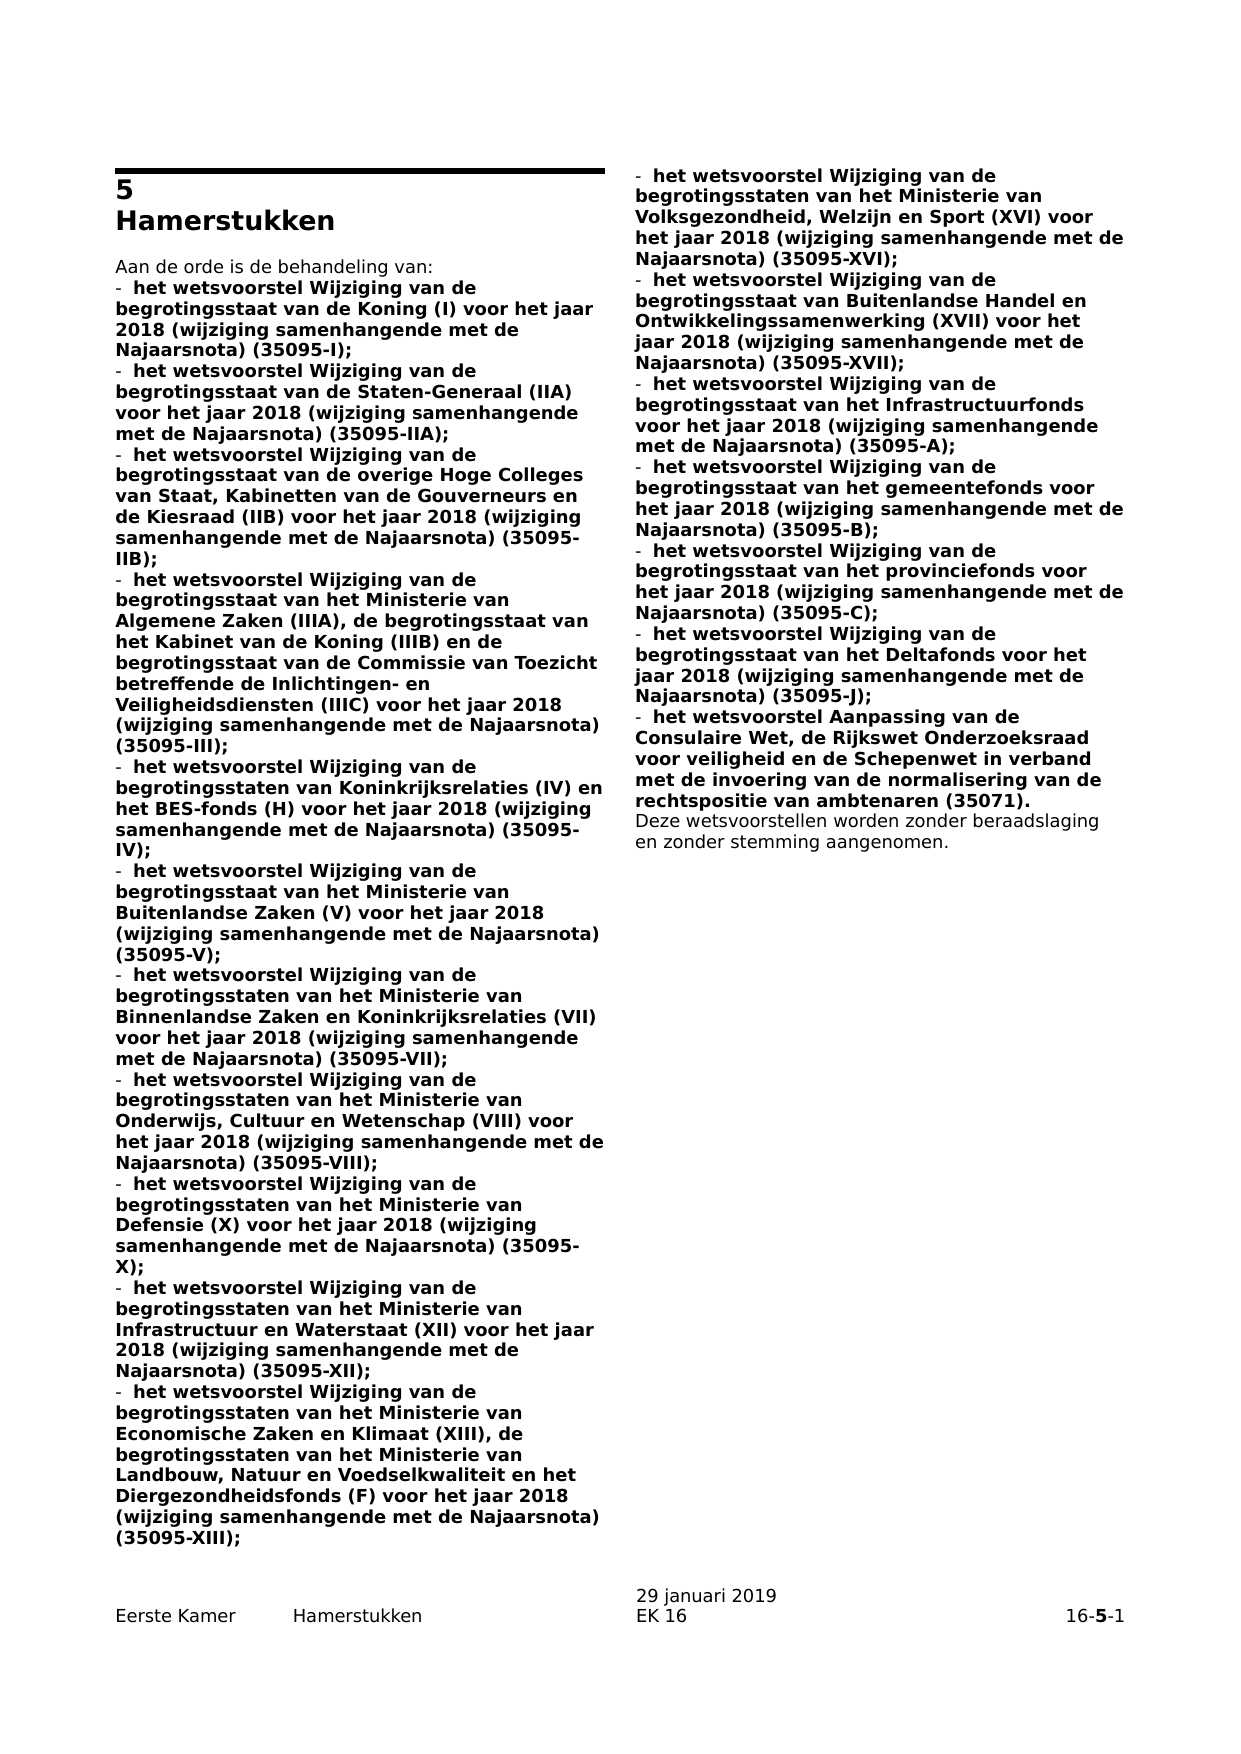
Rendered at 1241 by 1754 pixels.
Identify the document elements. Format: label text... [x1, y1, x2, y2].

list het wetsvoorstel Wijziging van de begrotingsstaat van het Deltafonds voor het jaar 2018 (wijziging samenhangende met de Najaarsnota) (35095-J); [635, 624, 1125, 707]
list het wetsvoorstel Wijziging van de begrotingsstaat van de Staten-Generaal (IIA) voor het jaar 2018 (wijziging samenhangende met de Najaarsnota) (35095-IIA); [115, 361, 605, 444]
list het wetsvoorstel Wijziging van de begrotingsstaat van het Ministerie van Algemene Zaken (IIIA), de begrotingsstaat van het Kabinet van de Koning (IIIB) en de begrotingsstaat van de Commissie van Toezicht betreffende de Inlichtingen- en Veiligheidsdiensten (IIIC) voor het jaar 2018 (wijziging samenhangende met de Najaarsnota) (35095-III); [115, 569, 605, 757]
list het wetsvoorstel Wijziging van de begrotingsstaat van de Koning (I) voor het jaar 2018 (wijziging samenhangende met de Najaarsnota) (35095-I); [115, 278, 605, 361]
list het wetsvoorstel Wijziging van de begrotingsstaten van het Ministerie van Economische Zaken en Klimaat (XIII), de begrotingsstaten van het Ministerie van Landbouw, Natuur en Voedselkwaliteit en het Diergezondheidsfonds (F) voor het jaar 2018 (wijziging samenhangende met de Najaarsnota) (35095-XIII); [115, 1382, 605, 1548]
list het wetsvoorstel Wijziging van de begrotingsstaten van het Ministerie van Defensie (X) voor het jaar 2018 (wijziging samenhangende met de Najaarsnota) (35095-X); [115, 1173, 605, 1278]
list het wetsvoorstel Wijziging van de begrotingsstaat van Buitenlandse Handel en Ontwikkelingssamenwerking (XVII) voor het jaar 2018 (wijziging samenhangende met de Najaarsnota) (35095-XVII); [635, 269, 1125, 374]
list het wetsvoorstel Wijziging van de begrotingsstaten van Koninkrijksrelaties (IV) en het BES-fonds (H) voor het jaar 2018 (wijziging samenhangende met de Najaarsnota) (35095-IV); [115, 757, 605, 861]
list het wetsvoorstel Wijziging van de begrotingsstaat van het Infrastructuurfonds voor het jaar 2018 (wijziging samenhangende met de Najaarsnota) (35095-A); [635, 374, 1125, 457]
list het wetsvoorstel Wijziging van de begrotingsstaten van het Ministerie van Onderwijs, Cultuur en Wetenschap (VIII) voor het jaar 2018 (wijziging samenhangende met de Najaarsnota) (35095-VIII); [115, 1069, 605, 1173]
list het wetsvoorstel Wijziging van de begrotingsstaat van de overige Hoge Colleges van Staat, Kabinetten van de Gouverneurs en de Kiesraad (IIB) voor het jaar 2018 (wijziging samenhangende met de Najaarsnota) (35095-IIB); [115, 444, 605, 569]
title 5 Hamerstukken [115, 174, 605, 237]
text Aan de orde is de behandeling van: [115, 257, 605, 278]
list het wetsvoorstel Aanpassing van de Consulaire Wet, de Rijkswet Onderzoeksraad voor veiligheid en de Schepenwet in verband met de invoering van de normalisering van de rechtspositie van ambtenaren (35071). [635, 707, 1125, 811]
text Deze wetsvoorstellen worden zonder beraadslaging en zonder stemming aangenomen. [635, 811, 1125, 853]
list het wetsvoorstel Wijziging van de begrotingsstaten van het Ministerie van Binnenlandse Zaken en Koninkrijksrelaties (VII) voor het jaar 2018 (wijziging samenhangende met de Najaarsnota) (35095-VII); [115, 965, 605, 1069]
list het wetsvoorstel Wijziging van de begrotingsstaat van het gemeentefonds voor het jaar 2018 (wijziging samenhangende met de Najaarsnota) (35095-B); [635, 457, 1125, 540]
list het wetsvoorstel Wijziging van de begrotingsstaten van het Ministerie van Infrastructuur en Waterstaat (XII) voor het jaar 2018 (wijziging samenhangende met de Najaarsnota) (35095-XII); [115, 1278, 605, 1382]
list het wetsvoorstel Wijziging van de begrotingsstaat van het provinciefonds voor het jaar 2018 (wijziging samenhangende met de Najaarsnota) (35095-C); [635, 540, 1125, 624]
list het wetsvoorstel Wijziging van de begrotingsstaat van het Ministerie van Buitenlandse Zaken (V) voor het jaar 2018 (wijziging samenhangende met de Najaarsnota) (35095-V); [115, 861, 605, 965]
list het wetsvoorstel Wijziging van de begrotingsstaten van het Ministerie van Volksgezondheid, Welzijn en Sport (XVI) voor het jaar 2018 (wijziging samenhangende met de Najaarsnota) (35095-XVI); [635, 165, 1125, 269]
